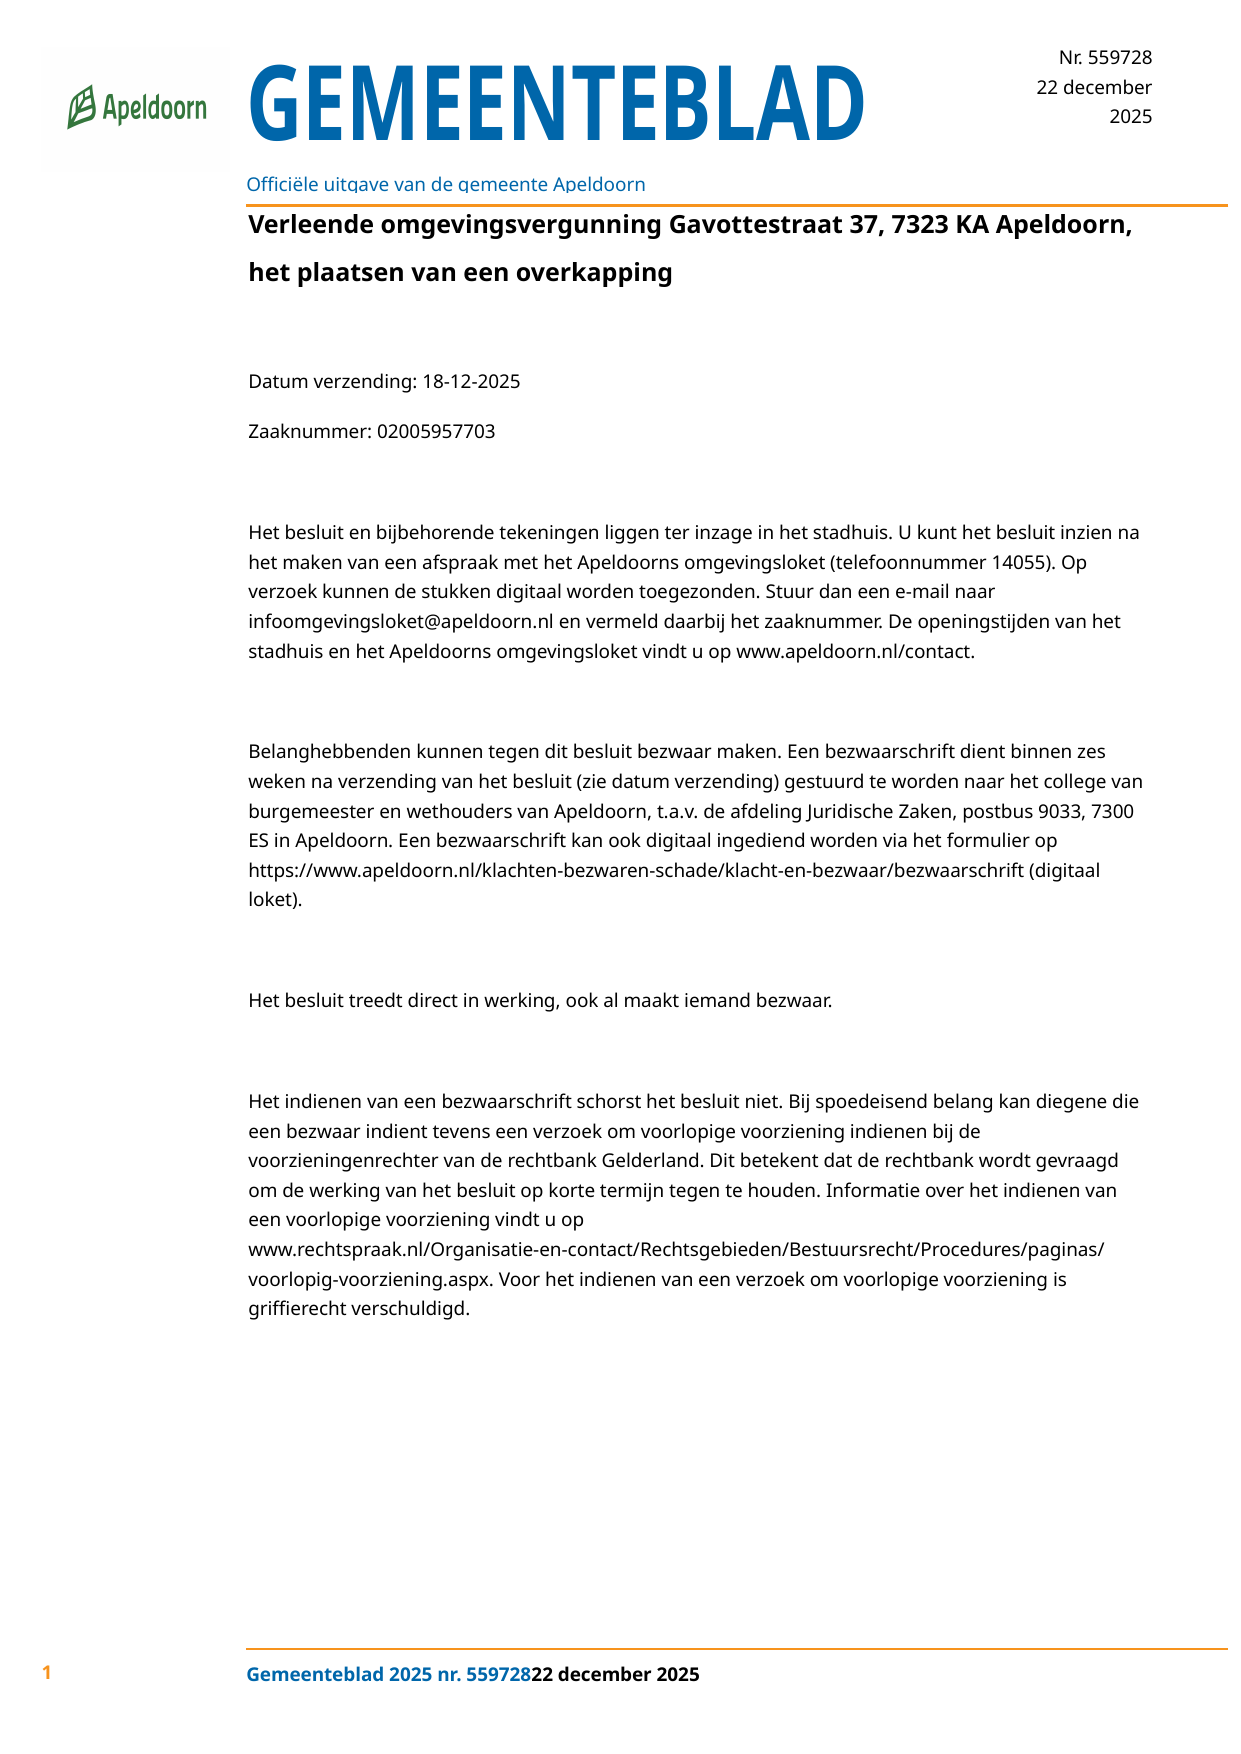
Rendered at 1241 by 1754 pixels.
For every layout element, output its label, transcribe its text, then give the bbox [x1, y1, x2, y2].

text Belanghebbenden kunnen tegen dit besluit bezwaar maken. Een bezwaarschrift dient binnen zes weken na verzending van het besluit (zie datum verzending) gestuurd te worden naar het college van burgemeester en wethouders van Apeldoorn, t.a.v. de afdeling Juridische Zaken, postbus 9033, 7300 ES in Apeldoorn. Een bezwaarschrift kan ook digitaal ingediend worden via het formulier op https://www.apeldoorn.nl/klachten-bezwaren-schade/klacht-en-bezwaar/bezwaarschrift (digitaal loket). [248, 739, 1152, 912]
text Het besluit en bijbehorende tekeningen liggen ter inzage in het stadhuis. U kunt het besluit inzien na het maken van een afspraak met het Apeldoorns omgevingsloket (telefoonnummer 14055). Op verzoek kunnen de stukken digitaal worden toegezonden. Stuur dan een e-mail naar infoomgevingsloket@apeldoorn.nl en vermeld daarbij het zaaknummer. De openingstijden van het stadhuis en het Apeldoorns omgevingsloket vindt u op www.apeldoorn.nl/contact. [248, 519, 1152, 664]
picture [41, 47, 231, 172]
text Zaaknummer: 02005957703 [248, 419, 1152, 444]
text Datum verzending: 18-12-2025 [248, 368, 1152, 394]
text Verleende omgevingsvergunning Gavottestraat 37, 7323 KA Apeldoorn, het plaatsen van een overkapping [248, 207, 1152, 288]
text Het indienen van een bezwaarschrift schorst het besluit niet. Bij spoedeisend belang kan diegene die een bezwaar indient tevens een verzoek om voorlopige voorziening indienen bij de voorzieningenrechter van de rechtbank Gelderland. Dit betekent dat de rechtbank wordt gevraagd om de werking van het besluit op korte termijn tegen te houden. Informatie over het indienen van een voorlopige voorziening vindt u op www.rechtspraak.nl/Organisatie-en-contact/Rechtsgebieden/Bestuursrecht/Procedures/paginas/voorlopig-voorziening.aspx. Voor het indienen van een verzoek om voorlopige voorziening is griffierecht verschuldigd. [248, 1088, 1152, 1321]
text Het besluit treedt direct in werking, ook al maakt iemand bezwaar. [248, 987, 1152, 1013]
